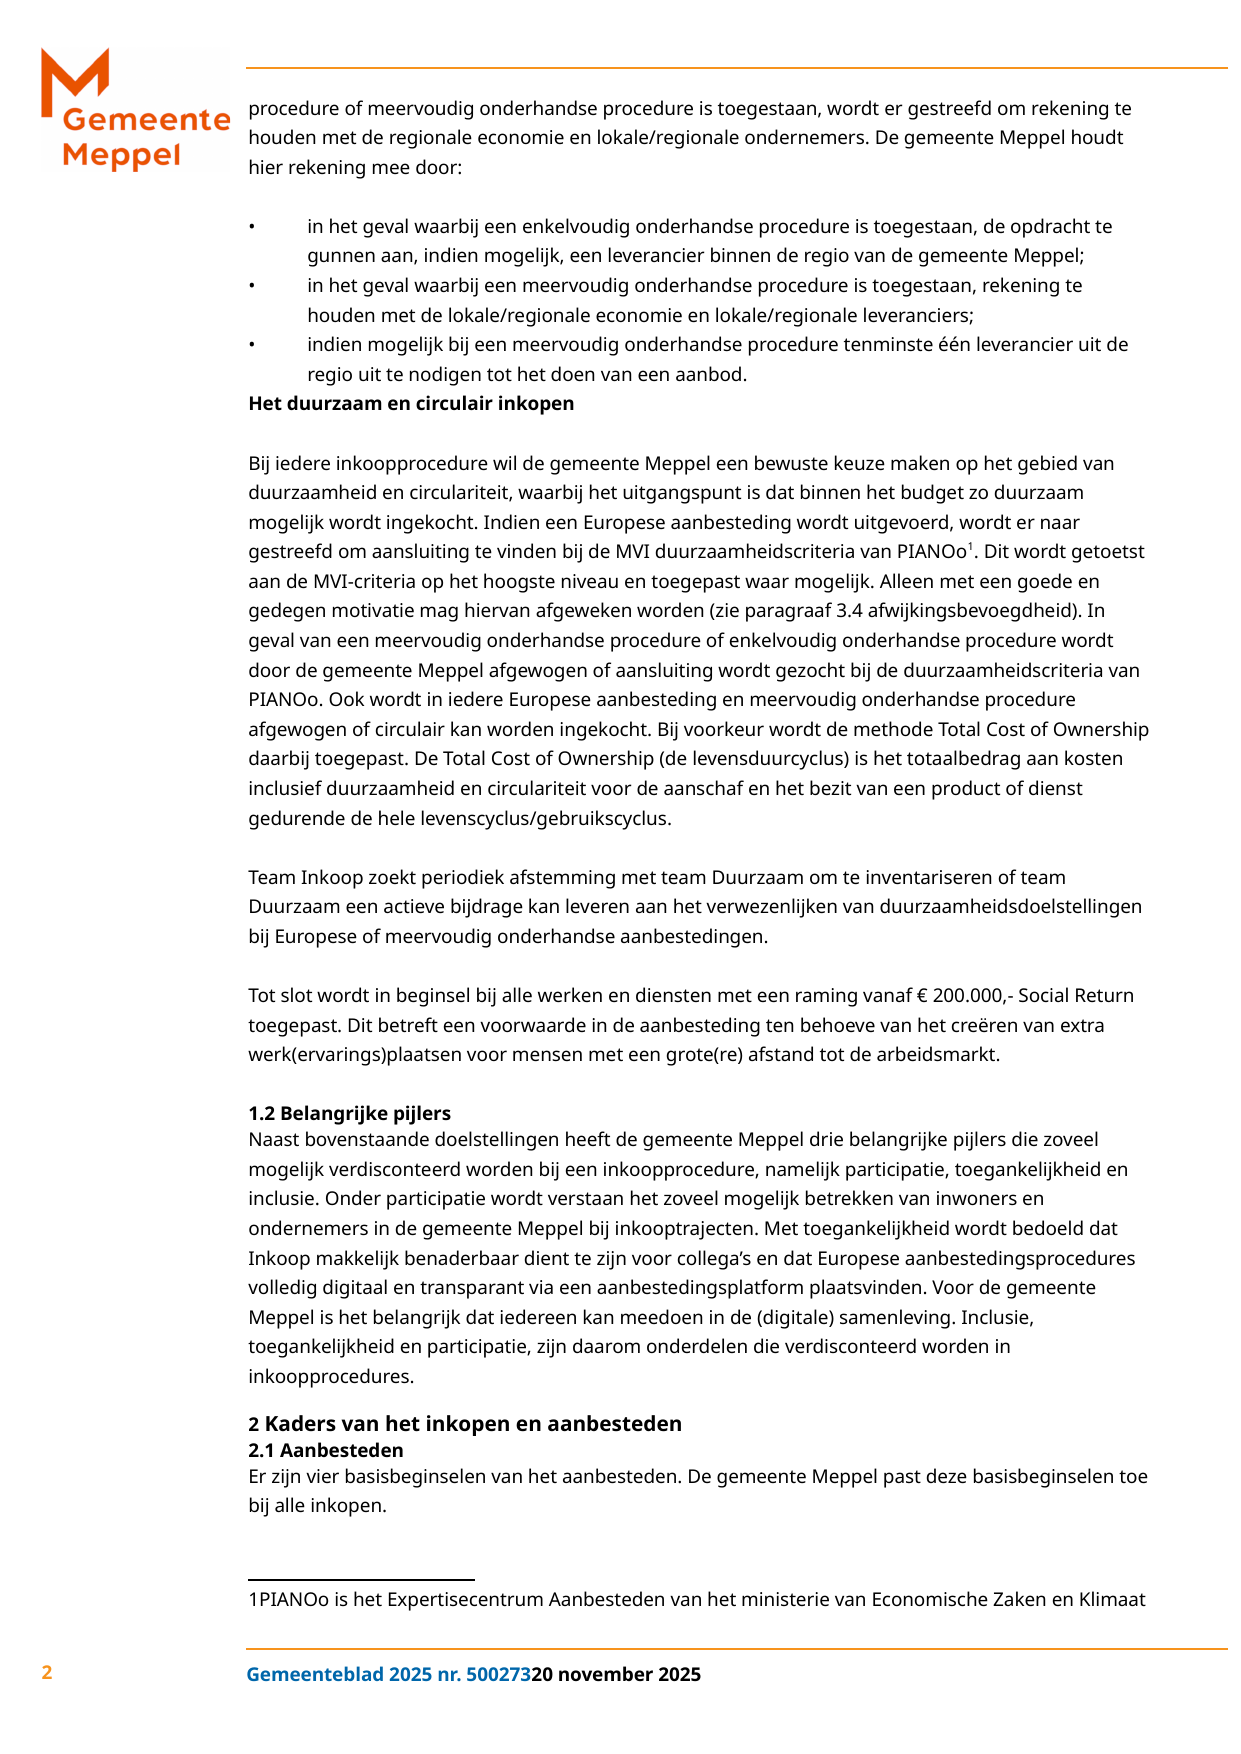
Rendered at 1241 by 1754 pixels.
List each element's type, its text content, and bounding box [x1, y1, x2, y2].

list indien mogelijk bij een meervoudig onderhandse procedure tenminste één leverancier uit de regio uit te nodigen tot het doen van een aanbod. [248, 331, 1152, 387]
text Team Inkoop zoekt periodiek afstemming met team Duurzaam om te inventariseren of team Duurzaam een actieve bijdrage kan leveren aan het verwezenlijken van duurzaamheidsdoelstellingen bij Europese of meervoudig onderhandse aanbestedingen. [248, 864, 1152, 949]
text Er zijn vier basisbeginselen van het aanbesteden. De gemeente Meppel past deze basisbeginselen toe bij alle inkopen. [248, 1463, 1152, 1518]
text PIANOo is het Expertisecentrum Aanbesteden van het ministerie van Economische Zaken en Klimaat [248, 1586, 1152, 1612]
text Bij iedere inkoopprocedure wil de gemeente Meppel een bewuste keuze maken op het gebied van duurzaamheid en circulariteit, waarbij het uitgangspunt is dat binnen het budget zo duurzaam mogelijk wordt ingekocht. Indien een Europese aanbesteding wordt uitgevoerd, wordt er naar gestreefd om aansluiting te vinden bij de MVI duurzaamheidscriteria van PIANOo. Dit wordt getoetst aan de MVI-criteria op het hoogste niveau en toegepast waar mogelijk. Alleen met een goede en gedegen motivatie mag hiervan afgeweken worden (zie paragraaf 3.4 afwijkingsbevoegdheid). In geval van een meervoudig onderhandse procedure of enkelvoudig onderhandse procedure wordt door de gemeente Meppel afgewogen of aansluiting wordt gezocht bij de duurzaamheidscriteria van PIANOo. Ook wordt in iedere Europese aanbesteding en meervoudig onderhandse procedure afgewogen of circulair kan worden ingekocht. Bij voorkeur wordt de methode Total Cost of Ownership daarbij toegepast. De Total Cost of Ownership (de levensduurcyclus) is het totaalbedrag aan kosten inclusief duurzaamheid en circulariteit voor de aanschaf en het bezit van een product of dienst gedurende de hele levenscyclus/gebruikscyclus. [248, 450, 1152, 831]
text 2 Kaders van het inkopen en aanbesteden [248, 1409, 1152, 1437]
text Tot slot wordt in beginsel bij alle werken en diensten met een raming vanaf € 200.000,- Social Return toegepast. Dit betreft een voorwaarde in de aanbesteding ten behoeve van het creëren van extra werk(ervarings)plaatsen voor mensen met een grote(re) afstand tot de arbeidsmarkt. [248, 982, 1152, 1067]
picture [41, 47, 231, 172]
text procedure of meervoudig onderhandse procedure is toegestaan, wordt er gestreefd om rekening te houden met de regionale economie en lokale/regionale ondernemers. De gemeente Meppel houdt hier rekening mee door: [248, 95, 1152, 180]
text Het duurzaam en circulair inkopen [248, 391, 1152, 416]
text 1.2 Belangrijke pijlers [248, 1101, 1152, 1126]
text 2.1 Aanbesteden [248, 1437, 1152, 1463]
list in het geval waarbij een enkelvoudig onderhandse procedure is toegestaan, de opdracht te gunnen aan, indien mogelijk, een leverancier binnen de regio van de gemeente Meppel; [248, 213, 1152, 268]
text Naast bovenstaande doelstellingen heeft de gemeente Meppel drie belangrijke pijlers die zoveel mogelijk verdisconteerd worden bij een inkoopprocedure, namelijk participatie, toegankelijkheid en inclusie. Onder participatie wordt verstaan het zoveel mogelijk betrekken van inwoners en ondernemers in de gemeente Meppel bij inkooptrajecten. Met toegankelijkheid wordt bedoeld dat Inkoop makkelijk benaderbaar dient te zijn voor collega’s en dat Europese aanbestedingsprocedures volledig digitaal en transparant via een aanbestedingsplatform plaatsvinden. Voor de gemeente Meppel is het belangrijk dat iedereen kan meedoen in de (digitale) samenleving. Inclusie, toegankelijkheid en participatie, zijn daarom onderdelen die verdisconteerd worden in inkoopprocedures. [248, 1126, 1152, 1389]
list in het geval waarbij een meervoudig onderhandse procedure is toegestaan, rekening te houden met de lokale/regionale economie en lokale/regionale leveranciers; [248, 272, 1152, 328]
